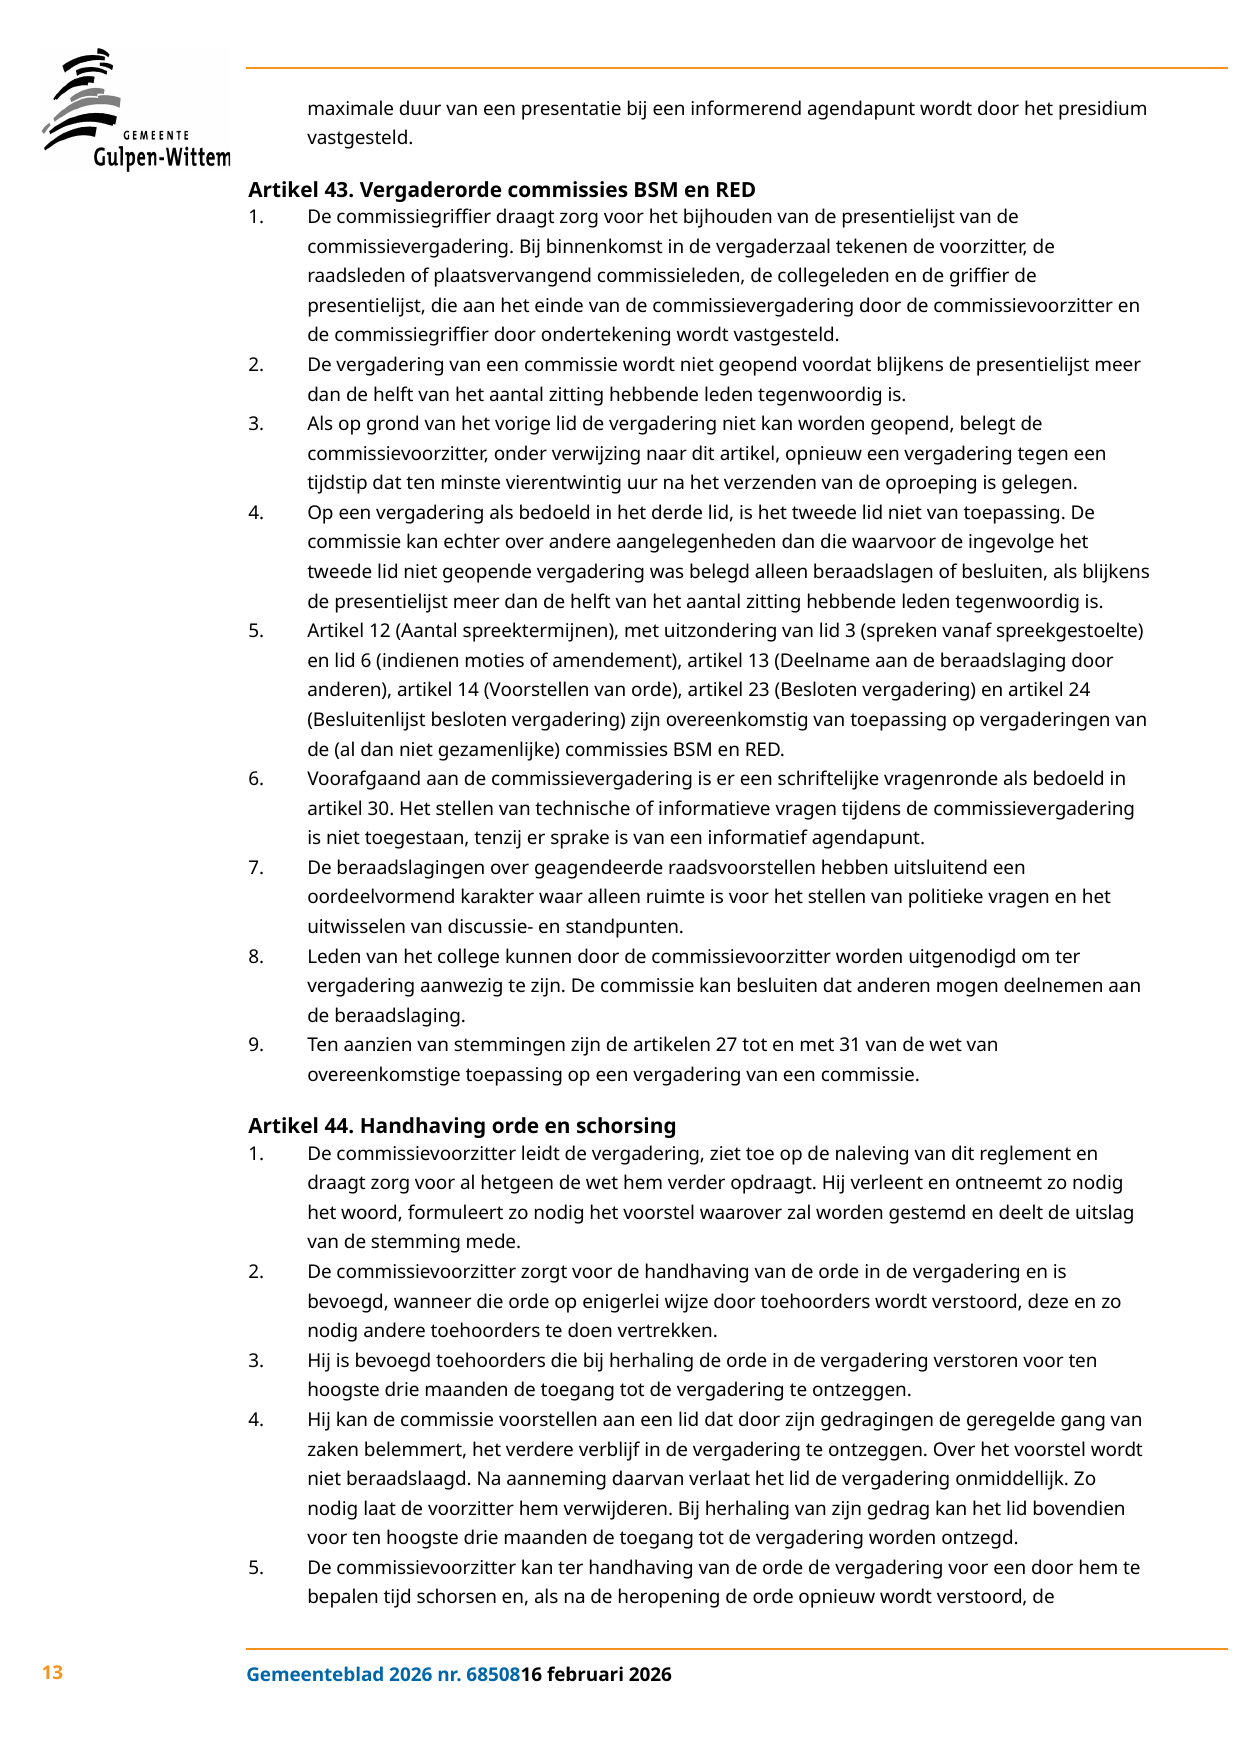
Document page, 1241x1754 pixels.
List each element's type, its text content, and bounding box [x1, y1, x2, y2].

list maximale duur van een presentatie bij een informerend agendapunt wordt door het presidium vastgesteld. [248, 95, 1152, 150]
list De vergadering van een commissie wordt niet geopend voordat blijkens de presentielijst meer dan de helft van het aantal zitting hebbende leden tegenwoordig is. [248, 351, 1152, 406]
list Leden van het college kunnen door de commissievoorzitter worden uitgenodigd om ter vergadering aanwezig te zijn. De commissie kan besluiten dat anderen mogen deelnemen aan de beraadslaging. [248, 943, 1152, 1028]
list Als op grond van het vorige lid de vergadering niet kan worden geopend, belegt de commissievoorzitter, onder verwijzing naar dit artikel, opnieuw een vergadering tegen een tijdstip dat ten minste vierentwintig uur na het verzenden van de oproeping is gelegen. [248, 410, 1152, 495]
list De beraadslagingen over geagendeerde raadsvoorstellen hebben uitsluitend een oordeelvormend karakter waar alleen ruimte is voor het stellen van politieke vragen en het uitwisselen van discussie- en standpunten. [248, 854, 1152, 939]
picture [41, 47, 231, 172]
list Op een vergadering als bedoeld in het derde lid, is het tweede lid niet van toepassing. De commissie kan echter over andere aangelegenheden dan die waarvoor de ingevolge het tweede lid niet geopende vergadering was belegd alleen beraadslagen of besluiten, als blijkens de presentielijst meer dan de helft van het aantal zitting hebbende leden tegenwoordig is. [248, 499, 1152, 613]
list Ten aanzien van stemmingen zijn de artikelen 27 tot en met 31 van de wet van overeenkomstige toepassing op een vergadering van een commissie. [248, 1032, 1152, 1087]
list De commissievoorzitter leidt de vergadering, ziet toe op de naleving van dit reglement en draagt zorg voor al hetgeen de wet hem verder opdraagt. Hij verleent en ontneemt zo nodig het woord, formuleert zo nodig het voorstel waarover zal worden gestemd en deelt de uitslag van de stemming mede. [248, 1140, 1152, 1254]
text Artikel 43. Vergaderorde commissies BSM en RED [248, 175, 1152, 203]
list Artikel 12 (Aantal spreektermijnen), met uitzondering van lid 3 (spreken vanaf spreekgestoelte) en lid 6 (indienen moties of amendement), artikel 13 (Deelname aan de beraadslaging door anderen), artikel 14 (Voorstellen van orde), artikel 23 (Besloten vergadering) en artikel 24 (Besluitenlijst besloten vergadering) zijn overeenkomstig van toepassing op vergaderingen van de (al dan niet gezamenlijke) commissies BSM en RED. [248, 617, 1152, 761]
text Artikel 44. Handhaving orde en schorsing [248, 1112, 1152, 1140]
list De commissievoorzitter kan ter handhaving van de orde de vergadering voor een door hem te bepalen tijd schorsen en, als na de heropening de orde opnieuw wordt verstoord, de [248, 1554, 1152, 1609]
list De commissievoorzitter zorgt voor de handhaving van de orde in de vergadering en is bevoegd, wanneer die orde op enigerlei wijze door toehoorders wordt verstoord, deze en zo nodig andere toehoorders te doen vertrekken. [248, 1258, 1152, 1343]
list De commissiegriffier draagt zorg voor het bijhouden van de presentielijst van de commissievergadering. Bij binnenkomst in de vergaderzaal tekenen de voorzitter, de raadsleden of plaatsvervangend commissieleden, de collegeleden en de griffier de presentielijst, die aan het einde van de commissievergadering door de commissievoorzitter en de commissiegriffier door ondertekening wordt vastgesteld. [248, 203, 1152, 347]
list Hij is bevoegd toehoorders die bij herhaling de orde in de vergadering verstoren voor ten hoogste drie maanden de toegang tot de vergadering te ontzeggen. [248, 1347, 1152, 1402]
list Hij kan de commissie voorstellen aan een lid dat door zijn gedragingen de geregelde gang van zaken belemmert, het verdere verblijf in de vergadering te ontzeggen. Over het voorstel wordt niet beraadslaagd. Na aanneming daarvan verlaat het lid de vergadering onmiddellijk. Zo nodig laat de voorzitter hem verwijderen. Bij herhaling van zijn gedrag kan het lid bovendien voor ten hoogste drie maanden de toegang tot de vergadering worden ontzegd. [248, 1406, 1152, 1550]
list Voorafgaand aan de commissievergadering is er een schriftelijke vragenronde als bedoeld in artikel 30. Het stellen van technische of informatieve vragen tijdens de commissievergadering is niet toegestaan, tenzij er sprake is van een informatief agendapunt. [248, 765, 1152, 850]
